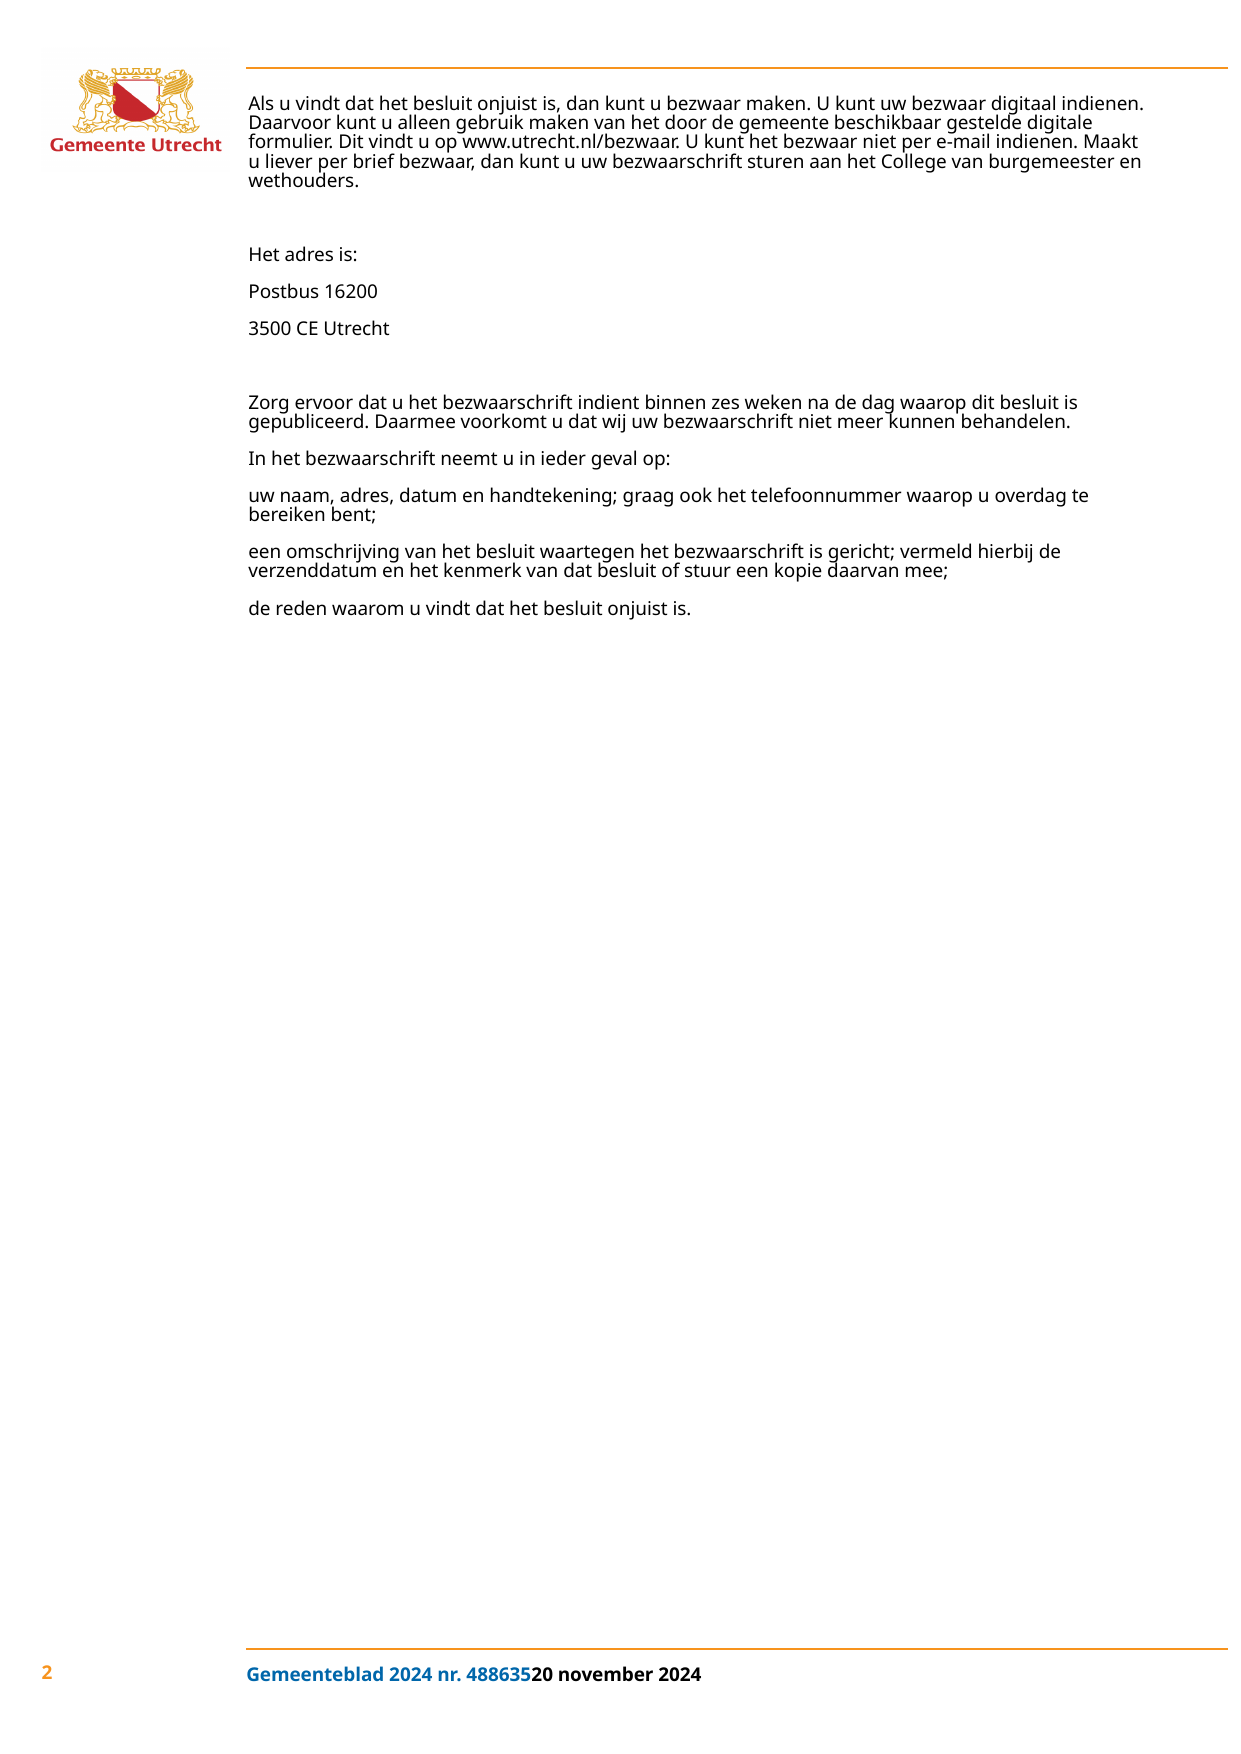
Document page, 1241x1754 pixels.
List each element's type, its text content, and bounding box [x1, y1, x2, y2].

text Zorg ervoor dat u het bezwaarschrift indient binnen zes weken na de dag waarop dit besluit is gepubliceerd. Daarmee voorkomt u dat wij uw bezwaarschrift niet meer kunnen behandelen. [248, 394, 1152, 432]
picture [41, 47, 231, 172]
text uw naam, adres, datum en handtekening; graag ook het telefoonnummer waarop u overdag te bereiken bent; [248, 487, 1152, 526]
text Als u vindt dat het besluit onjuist is, dan kunt u bezwaar maken. U kunt uw bezwaar digitaal indienen. Daarvoor kunt u alleen gebruik maken van het door de gemeente beschikbaar gestelde digitale formulier. Dit vindt u op www.utrecht.nl/bezwaar. U kunt het bezwaar niet per e-mail indienen. Maakt u liever per brief bezwaar, dan kunt u uw bezwaarschrift sturen aan het College van burgemeester en wethouders. [248, 95, 1152, 191]
text 3500 CE Utrecht [248, 320, 1152, 339]
text Postbus 16200 [248, 283, 1152, 302]
text Het adres is: [248, 246, 1152, 265]
text de reden waarom u vindt dat het besluit onjuist is. [248, 599, 1152, 619]
text een omschrijving van het besluit waartegen het bezwaarschrift is gericht; vermeld hierbij de verzenddatum en het kenmerk van dat besluit of stuur een kopie daarvan mee; [248, 543, 1152, 582]
text In het bezwaarschrift neemt u in ieder geval op: [248, 450, 1152, 469]
